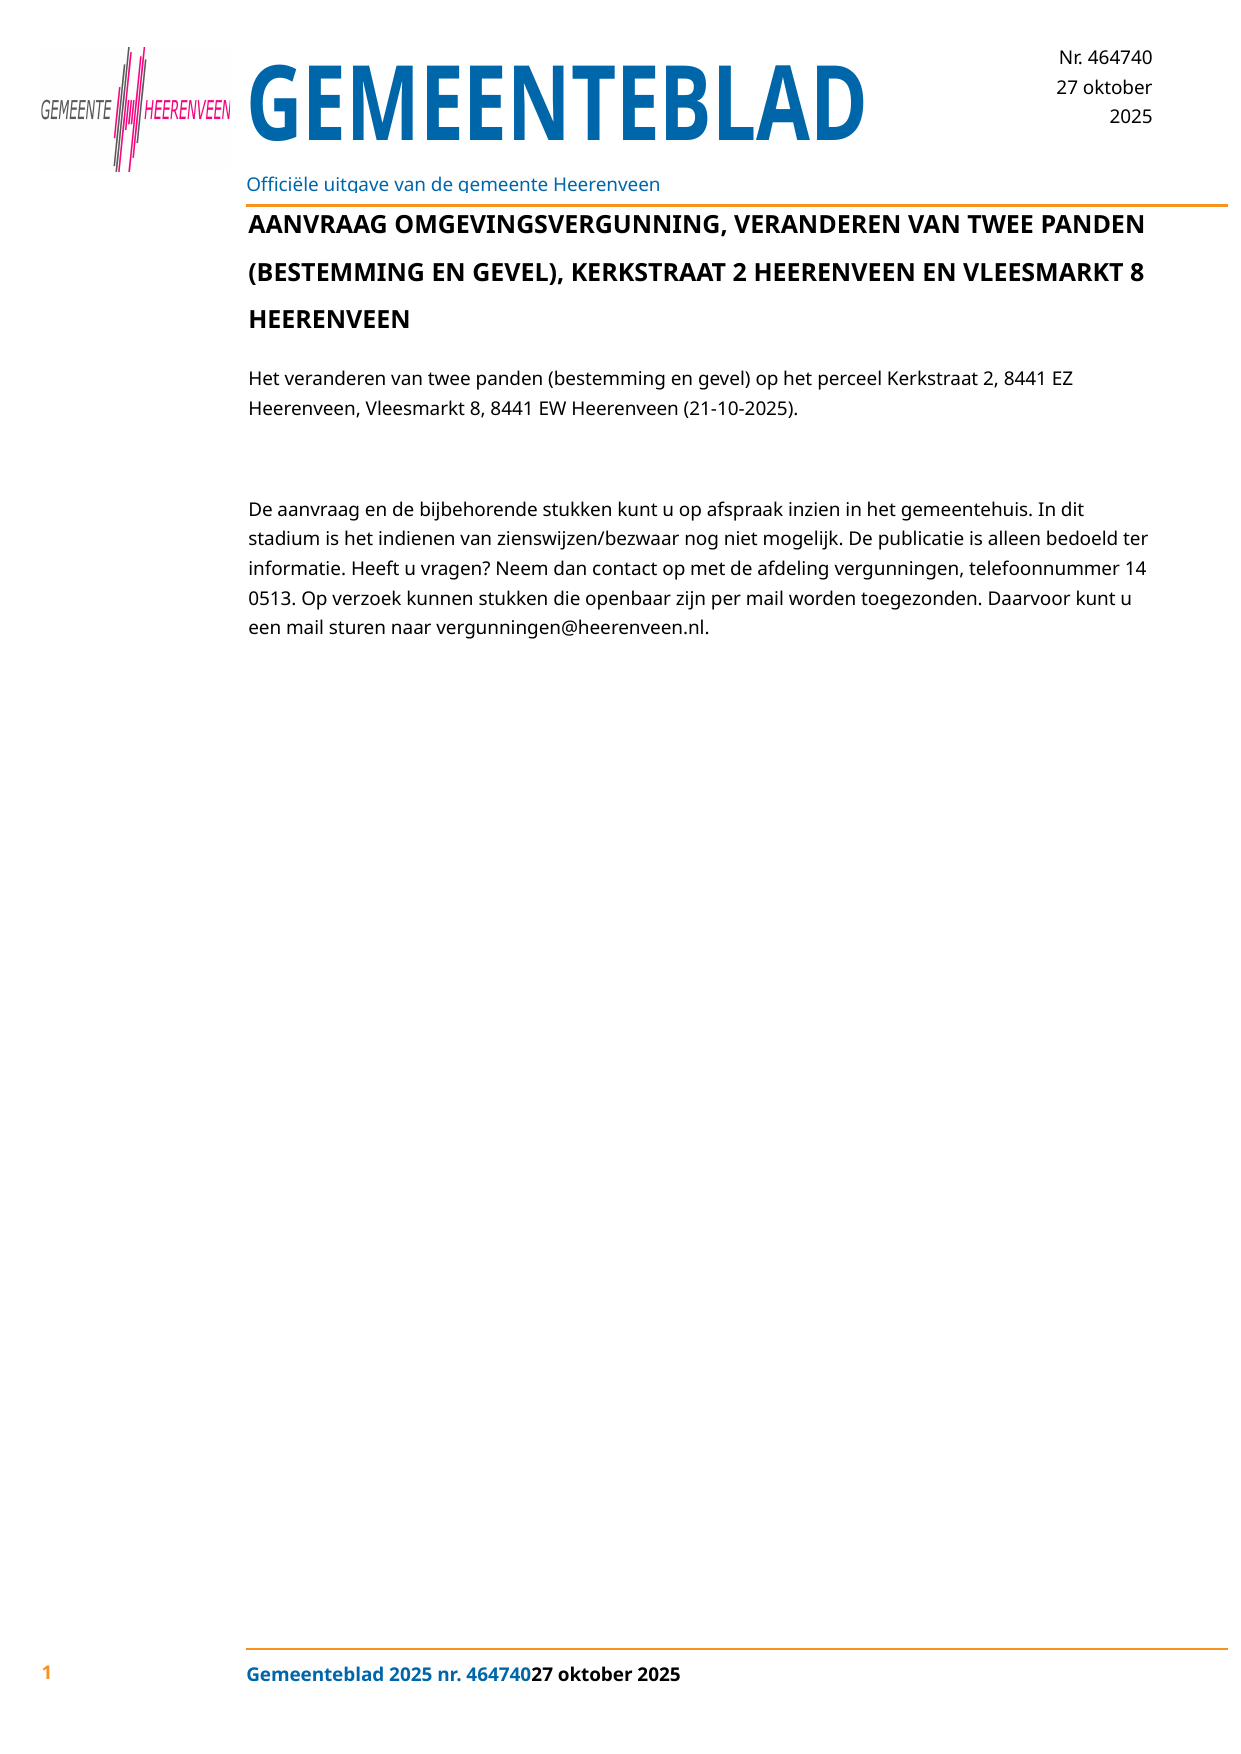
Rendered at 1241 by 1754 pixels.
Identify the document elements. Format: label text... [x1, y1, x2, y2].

text AANVRAAG OMGEVINGSVERGUNNING, VERANDEREN VAN TWEE PANDEN (BESTEMMING EN GEVEL), KERKSTRAAT 2 HEERENVEEN EN VLEESMARKT 8 HEERENVEEN [248, 207, 1152, 336]
text De aanvraag en de bijbehorende stukken kunt u op afspraak inzien in het gemeentehuis. In dit stadium is het indienen van zienswijzen/bezwaar nog niet mogelijk. De publicatie is alleen bedoeld ter informatie. Heeft u vragen? Neem dan contact op met de afdeling vergunningen, telefoonnummer 14 0513. Op verzoek kunnen stukken die openbaar zijn per mail worden toegezonden. Daarvoor kunt u een mail sturen naar vergunningen@heerenveen.nl. [248, 496, 1152, 640]
picture [41, 47, 231, 172]
text Het veranderen van twee panden (bestemming en gevel) op het perceel Kerkstraat 2, 8441 EZ Heerenveen, Vleesmarkt 8, 8441 EW Heerenveen (21-10-2025). [248, 366, 1152, 421]
